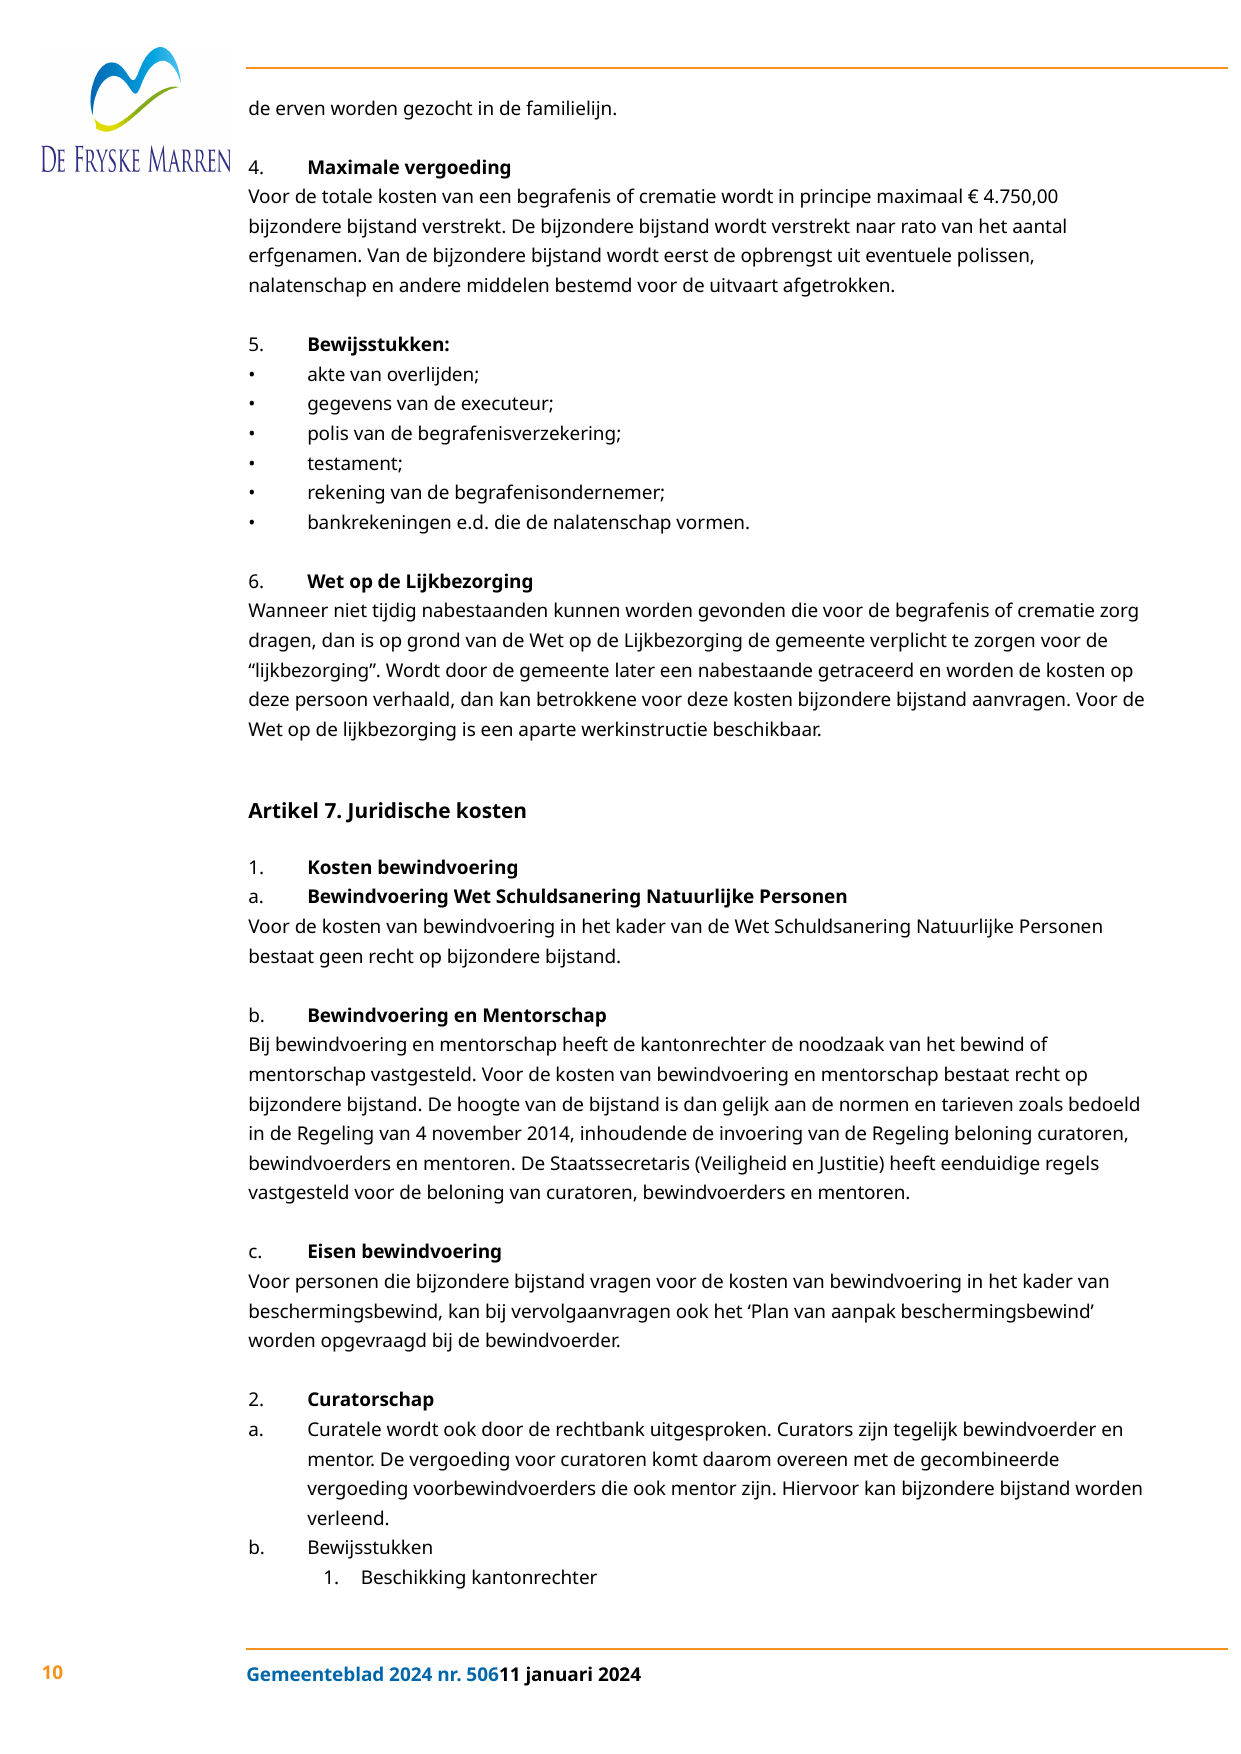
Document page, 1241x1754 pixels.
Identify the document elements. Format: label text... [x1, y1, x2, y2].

list akte van overlijden; [248, 361, 1152, 387]
text Bij bewindvoering en mentorschap heeft de kantonrechter de noodzaak van het bewind of mentorschap vastgesteld. Voor de kosten van bewindvoering en mentorschap bestaat recht op bijzondere bijstand. De hoogte van de bijstand is dan gelijk aan de normen en tarieven zoals bedoeld in de Regeling van 4 november 2014, inhoudende de invoering van de Regeling beloning curatoren, bewindvoerders en mentoren. De Staatssecretaris (Veiligheid en Justitie) heeft eenduidige regels vastgesteld voor de beloning van curatoren, bewindvoerders en mentoren. [248, 1032, 1152, 1205]
list Curatele wordt ook door de rechtbank uitgesproken. Curators zijn tegelijk bewindvoerder en mentor. De vergoeding voor curatoren komt daarom overeen met de gecombineerde vergoeding voorbewindvoerders die ook mentor zijn. Hiervoor kan bijzondere bijstand worden verleend. [248, 1416, 1152, 1531]
list polis van de begrafenisverzekering; [248, 420, 1152, 446]
text Voor personen die bijzondere bijstand vragen voor de kosten van bewindvoering in het kader van beschermingsbewind, kan bij vervolgaanvragen ook het ‘Plan van aanpak beschermingsbewind’ worden opgevraagd bij de bewindvoerder. [248, 1268, 1152, 1353]
list Beschikking kantonrechter [323, 1564, 1152, 1590]
list bankrekeningen e.d. die de nalatenschap vormen. [248, 509, 1152, 535]
picture [41, 47, 231, 172]
list rekening van de begrafenisondernemer; [248, 479, 1152, 505]
list Eisen bewindvoering [248, 1239, 1152, 1264]
list gegevens van de executeur; [248, 391, 1152, 416]
text Wanneer niet tijdig nabestaanden kunnen worden gevonden die voor de begrafenis of crematie zorg dragen, dan is op grond van de Wet op de Lijkbezorging de gemeente verplicht te zorgen voor de “lijkbezorging”. Wordt door de gemeente later een nabestaande getraceerd en worden de kosten op deze persoon verhaald, dan kan betrokkene voor deze kosten bijzondere bijstand aanvragen. Voor de Wet op de lijkbezorging is een aparte werkinstructie beschikbaar. [248, 598, 1152, 742]
list Wet op de Lijkbezorging [248, 568, 1152, 594]
text Voor de kosten van bewindvoering in het kader van de Wet Schuldsanering Natuurlijke Personen bestaat geen recht op bijzondere bijstand. [248, 913, 1152, 968]
list Maximale vergoeding [248, 154, 1152, 180]
list Bewindvoering en Mentorschap [248, 1002, 1152, 1028]
text Voor de totale kosten van een begrafenis of crematie wordt in principe maximaal € 4.750,00 bijzondere bijstand verstrekt. De bijzondere bijstand wordt verstrekt naar rato van het aantal erfgenamen. Van de bijzondere bijstand wordt eerst de opbrengst uit eventuele polissen, nalatenschap en andere middelen bestemd voor de uitvaart afgetrokken. [248, 183, 1152, 298]
list Bewijsstukken [248, 1534, 1152, 1560]
text de erven worden gezocht in de familielijn. [248, 95, 1152, 121]
list testament; [248, 450, 1152, 476]
list Curatorschap [248, 1387, 1152, 1412]
text Artikel 7. Juridische kosten [248, 796, 1152, 824]
list Bewijsstukken: [248, 331, 1152, 357]
list Bewindvoering Wet Schuldsanering Natuurlijke Personen [248, 884, 1152, 909]
list Kosten bewindvoering [248, 854, 1152, 880]
